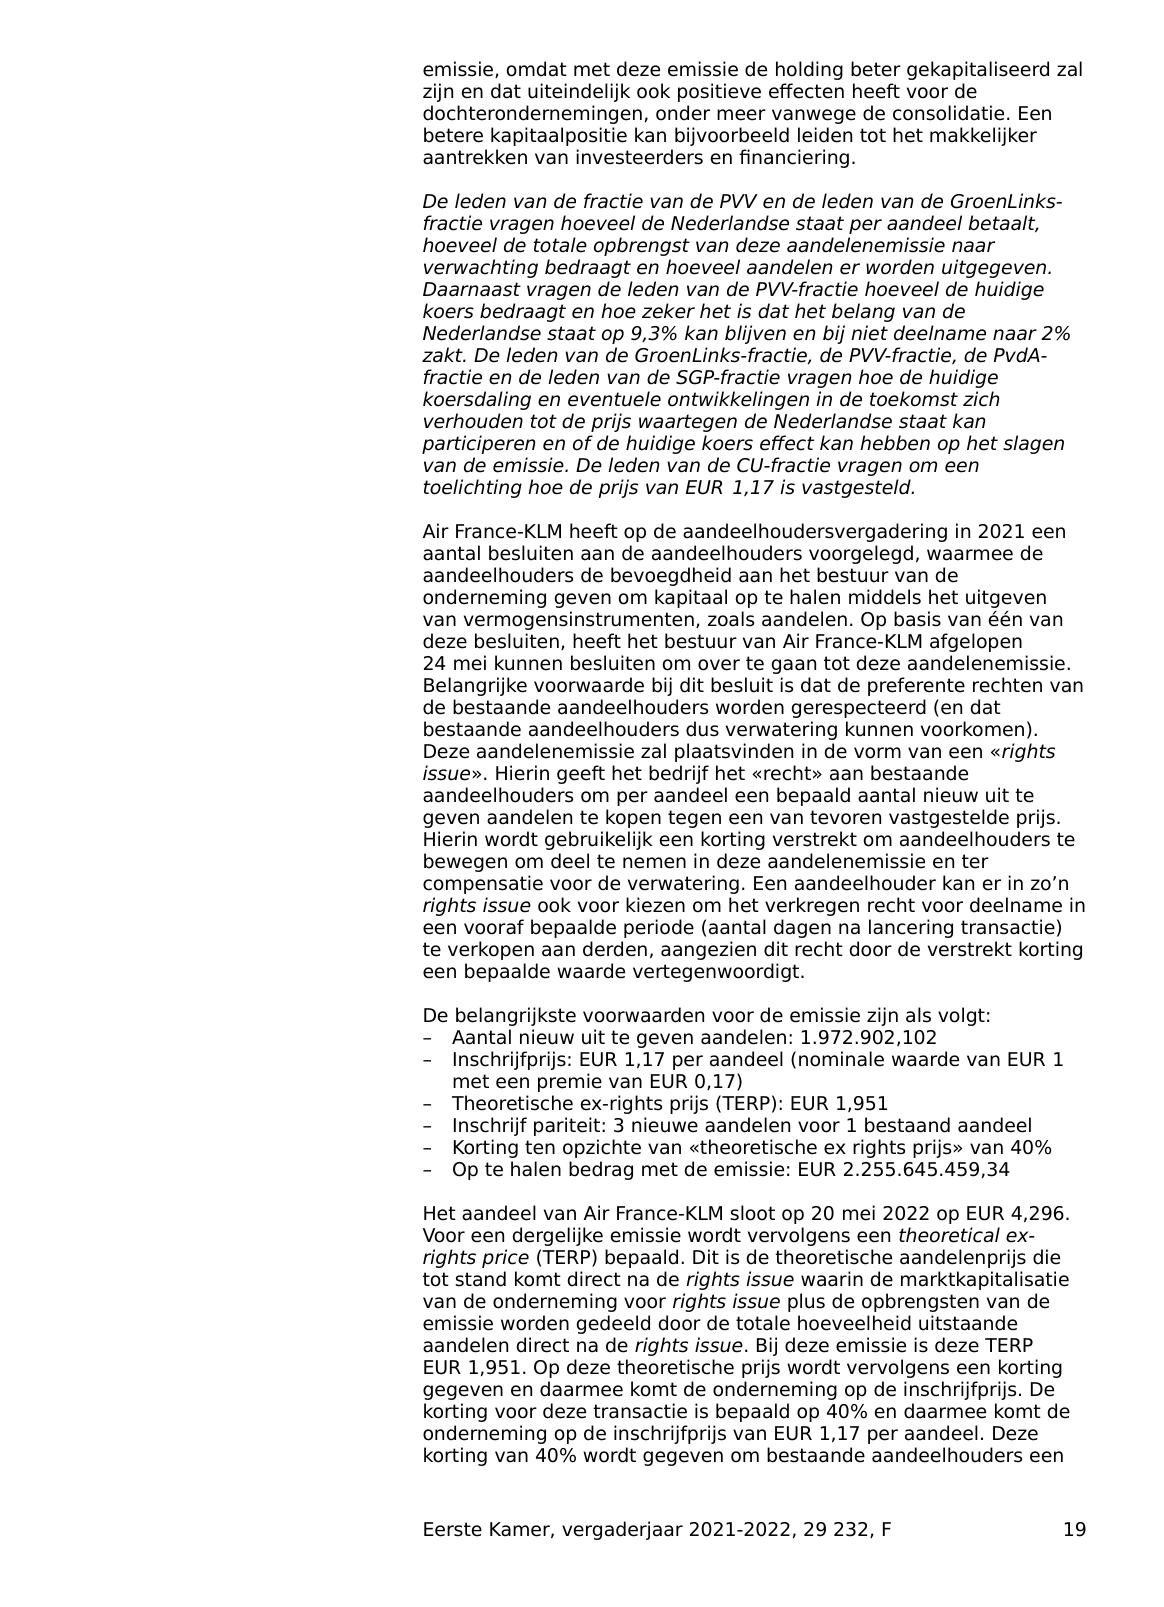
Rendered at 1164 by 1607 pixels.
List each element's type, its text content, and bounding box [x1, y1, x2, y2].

text – Op te halen bedrag met de emissie: EUR 2.255.645.459,34 [422, 1159, 1087, 1181]
text Het aandeel van Air France-KLM sloot op 20 mei 2022 op EUR 4,296. Voor een dergelijke emissie wordt vervolgens een theoretical ex-rights price (TERP) bepaald. Dit is de theoretische aandelenprijs die tot stand komt direct na de rights issue waarin de marktkapitalisatie van de onderneming voor rights issue plus de opbrengsten van de emissie worden gedeeld door de totale hoeveelheid uitstaande aandelen direct na de rights issue. Bij deze emissie is deze TERP EUR 1,951. Op deze theoretische prijs wordt vervolgens een korting gegeven en daarmee komt de onderneming op de inschrijfprijs. De korting voor deze transactie is bepaald op 40% en daarmee komt de onderneming op de inschrijfprijs van EUR 1,17 per aandeel. Deze korting van 40% wordt gegeven om bestaande aandeelhouders een [422, 1203, 1087, 1467]
text De belangrijkste voorwaarden voor de emissie zijn als volgt: [422, 1005, 1087, 1027]
text Air France-KLM heeft op de aandeelhoudersvergadering in 2021 een aantal besluiten aan de aandeelhouders voorgelegd, waarmee de aandeelhouders de bevoegdheid aan het bestuur van de onderneming geven om kapitaal op te halen middels het uitgeven van vermogensinstrumenten, zoals aandelen. Op basis van één van deze besluiten, heeft het bestuur van Air France-KLM afgelopen 24 mei kunnen besluiten om over te gaan tot deze aandelenemissie. Belangrijke voorwaarde bij dit besluit is dat de preferente rechten van de bestaande aandeelhouders worden gerespecteerd (en dat bestaande aandeelhouders dus verwatering kunnen voorkomen). Deze aandelenemissie zal plaatsvinden in de vorm van een «rights issue». Hierin geeft het bedrijf het «recht» aan bestaande aandeelhouders om per aandeel een bepaald aantal nieuw uit te geven aandelen te kopen tegen een van tevoren vastgestelde prijs. Hierin wordt gebruikelijk een korting verstrekt om aandeelhouders te bewegen om deel te nemen in deze aandelenemissie en ter compensatie voor de verwatering. Een aandeelhouder kan er in zo’n rights issue ook voor kiezen om het verkregen recht voor deelname in een vooraf bepaalde periode (aantal dagen na lancering transactie) te verkopen aan derden, aangezien dit recht door de verstrekt korting een bepaalde waarde vertegenwoordigt. [422, 521, 1087, 983]
text – Inschrijfprijs: EUR 1,17 per aandeel (nominale waarde van EUR 1 met een premie van EUR 0,17) [422, 1049, 1087, 1093]
text emissie, omdat met deze emissie de holding beter gekapitaliseerd zal zijn en dat uiteindelijk ook positieve effecten heeft voor de dochterondernemingen, onder meer vanwege de consolidatie. Een betere kapitaalpositie kan bijvoorbeeld leiden tot het makkelijker aantrekken van investeerders en financiering. [422, 59, 1087, 169]
text – Theoretische ex-rights prijs (TERP): EUR 1,951 [422, 1093, 1087, 1115]
text – Aantal nieuw uit te geven aandelen: 1.972.902,102 [422, 1027, 1087, 1049]
text – Korting ten opzichte van «theoretische ex rights prijs» van 40% [422, 1137, 1087, 1159]
text De leden van de fractie van de PVV en de leden van de GroenLinks-fractie vragen hoeveel de Nederlandse staat per aandeel betaalt, hoeveel de totale opbrengst van deze aandelenemissie naar verwachting bedraagt en hoeveel aandelen er worden uitgegeven. Daarnaast vragen de leden van de PVV-fractie hoeveel de huidige koers bedraagt en hoe zeker het is dat het belang van de Nederlandse staat op 9,3% kan blijven en bij niet deelname naar 2% zakt. De leden van de GroenLinks-fractie, de PVV-fractie, de PvdA-fractie en de leden van de SGP-fractie vragen hoe de huidige koersdaling en eventuele ontwikkelingen in de toekomst zich verhouden tot de prijs waartegen de Nederlandse staat kan participeren en of de huidige koers effect kan hebben op het slagen van de emissie. De leden van de CU-fractie vragen om een toelichting hoe de prijs van EUR 1,17 is vastgesteld. [422, 191, 1087, 499]
text – Inschrijf pariteit: 3 nieuwe aandelen voor 1 bestaand aandeel [422, 1115, 1087, 1137]
